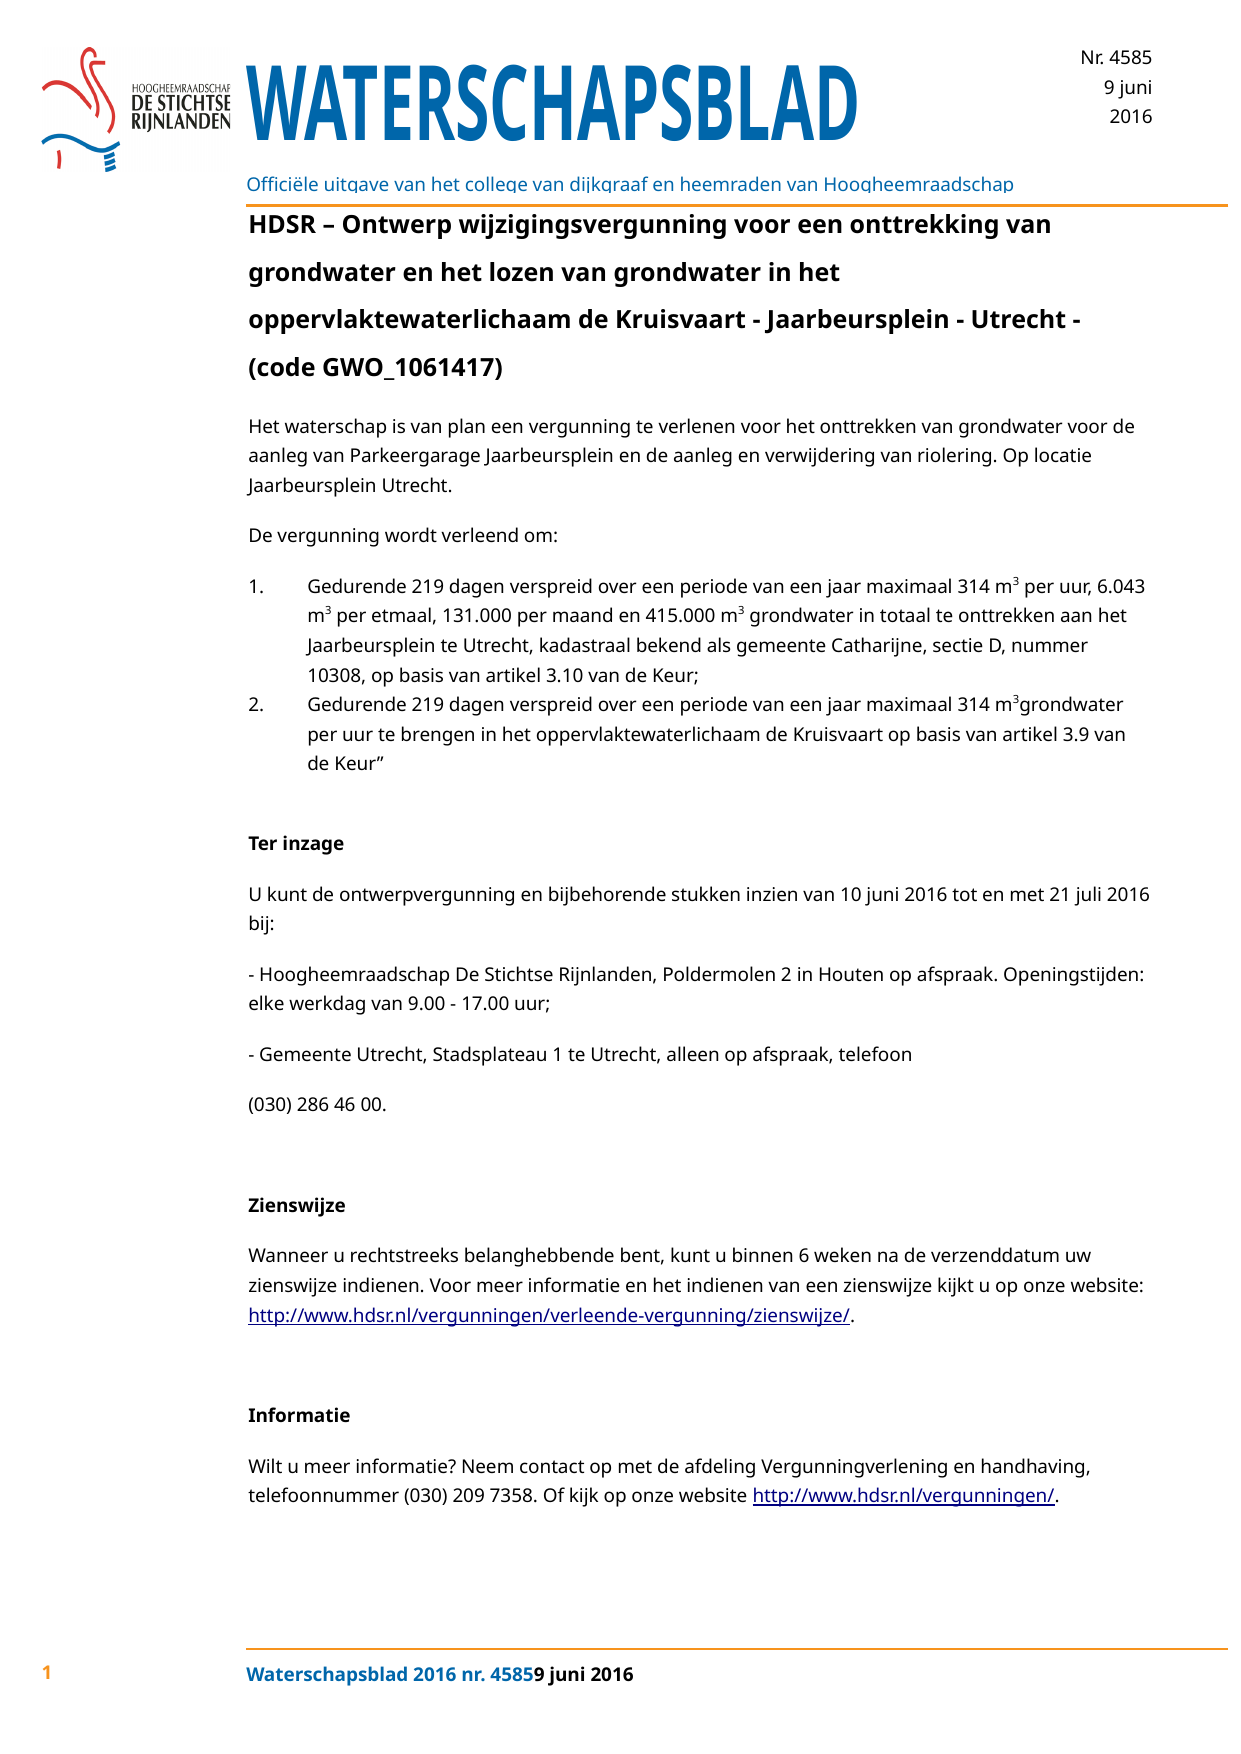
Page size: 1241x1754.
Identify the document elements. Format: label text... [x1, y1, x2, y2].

text (030) 286 46 00. [248, 1091, 1152, 1117]
text Wilt u meer informatie? Neem contact op met de afdeling Vergunningverlening en handhaving, telefoonnummer (030) 209 7358. Of kijk op onze website http://www.hdsr.nl/vergunningen/. [248, 1453, 1152, 1508]
text Ter inzage [248, 831, 1152, 856]
text Wanneer u rechtstreeks belanghebbende bent, kunt u binnen 6 weken na de verzenddatum uw zienswijze indienen. Voor meer informatie en het indienen van een zienswijze kijkt u op onze website: http://www.hdsr.nl/vergunningen/verleende-vergunning/zienswijze/. [248, 1243, 1152, 1328]
text U kunt de ontwerpvergunning en bijbehorende stukken inzien van 10 juni 2016 tot en met 21 juli 2016 bij: [248, 881, 1152, 936]
text Het waterschap is van plan een vergunning te verlenen voor het onttrekken van grondwater voor de aanleg van Parkeergarage Jaarbeursplein en de aanleg en verwijdering van riolering. Op locatie Jaarbeursplein Utrecht. [248, 413, 1152, 498]
text Informatie [248, 1403, 1152, 1428]
list Gedurende 219 dagen verspreid over een periode van een jaar maximaal 314 m3 per uur, 6.043 m3 per etmaal, 131.000 per maand en 415.000 m3 grondwater in totaal te onttrekken aan het Jaarbeursplein te Utrecht, kadastraal bekend als gemeente Catharijne, sectie D, nummer 10308, op basis van artikel 3.10 van de Keur; [248, 573, 1152, 688]
text De vergunning wordt verleend om: [248, 523, 1152, 548]
text Zienswijze [248, 1192, 1152, 1218]
text HDSR – Ontwerp wijzigingsvergunning voor een onttrekking van grondwater en het lozen van grondwater in het oppervlaktewaterlichaam de Kruisvaart - Jaarbeursplein - Utrecht - (code GWO_1061417) [248, 207, 1152, 384]
text - Hoogheemraadschap De Stichtse Rijnlanden, Poldermolen 2 in Houten op afspraak. Openingstijden: elke werkdag van 9.00 - 17.00 uur; [248, 961, 1152, 1016]
list Gedurende 219 dagen verspreid over een periode van een jaar maximaal 314 m3grondwater per uur te brengen in het oppervlaktewaterlichaam de Kruisvaart op basis van artikel 3.9 van de Keur” [248, 691, 1152, 776]
picture [41, 47, 231, 172]
text - Gemeente Utrecht, Stadsplateau 1 te Utrecht, alleen op afspraak, telefoon [248, 1041, 1152, 1067]
